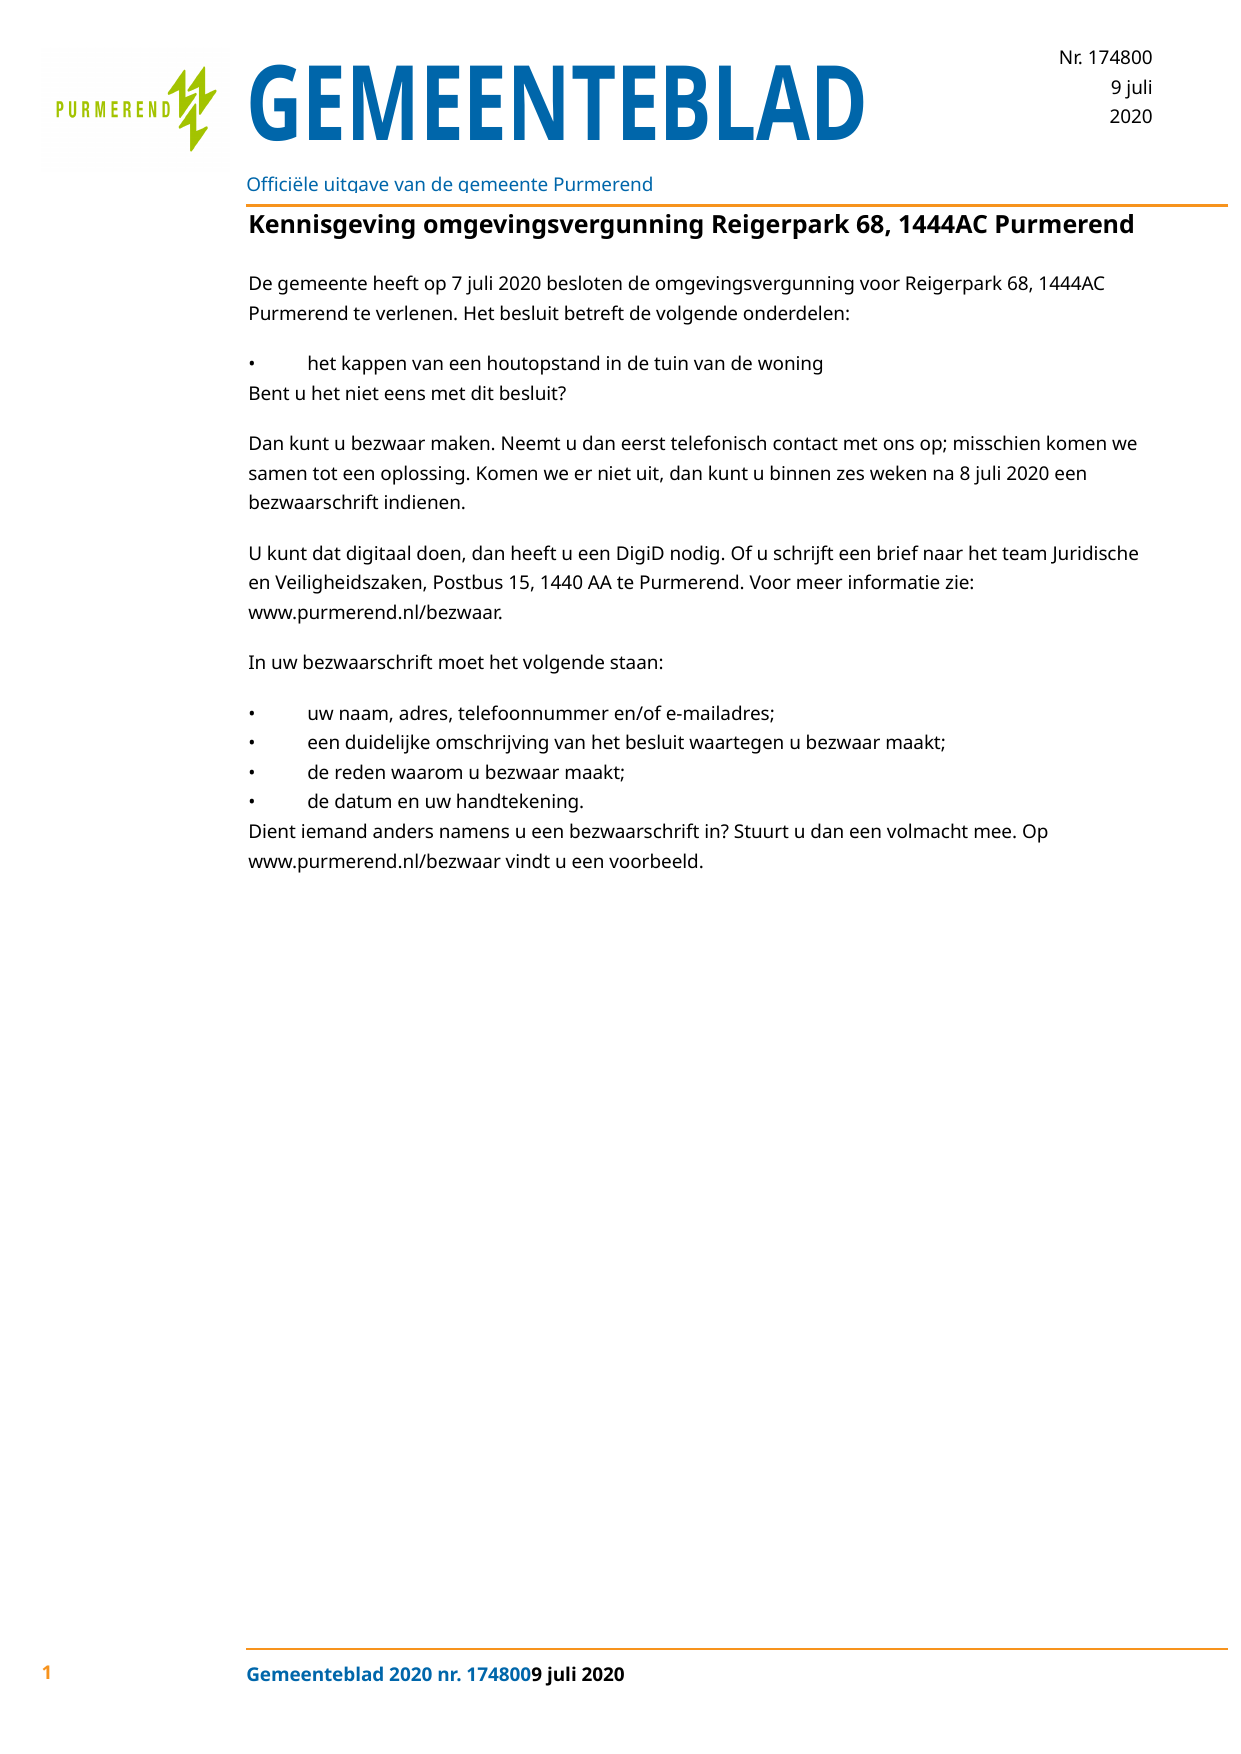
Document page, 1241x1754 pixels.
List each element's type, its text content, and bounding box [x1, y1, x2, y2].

picture [41, 47, 231, 172]
list de reden waarom u bezwaar maakt; [248, 759, 1152, 785]
list het kappen van een houtopstand in de tuin van de woning [248, 350, 1152, 376]
text Bent u het niet eens met dit besluit? [248, 380, 1152, 406]
text Dient iemand anders namens u een bezwaarschrift in? Stuurt u dan een volmacht mee. Op www.purmerend.nl/bezwaar vindt u een voorbeeld. [248, 818, 1152, 873]
text Dan kunt u bezwaar maken. Neemt u dan eerst telefonisch contact met ons op; misschien komen we samen tot een oplossing. Komen we er niet uit, dan kunt u binnen zes weken na 8 juli 2020 een bezwaarschrift indienen. [248, 430, 1152, 515]
text In uw bezwaarschrift moet het volgende staan: [248, 649, 1152, 675]
list uw naam, adres, telefoonnummer en/of e-mailadres; [248, 700, 1152, 726]
list een duidelijke omschrijving van het besluit waartegen u bezwaar maakt; [248, 729, 1152, 755]
list de datum en uw handtekening. [248, 789, 1152, 814]
text Kennisgeving omgevingsvergunning Reigerpark 68, 1444AC Purmerend [248, 207, 1152, 241]
text U kunt dat digitaal doen, dan heeft u een DigiD nodig. Of u schrijft een brief naar het team Juridische en Veiligheidszaken, Postbus 15, 1440 AA te Purmerend. Voor meer informatie zie: www.purmerend.nl/bezwaar. [248, 540, 1152, 625]
text De gemeente heeft op 7 juli 2020 besloten de omgevingsvergunning voor Reigerpark 68, 1444AC Purmerend te verlenen. Het besluit betreft de volgende onderdelen: [248, 270, 1152, 326]
